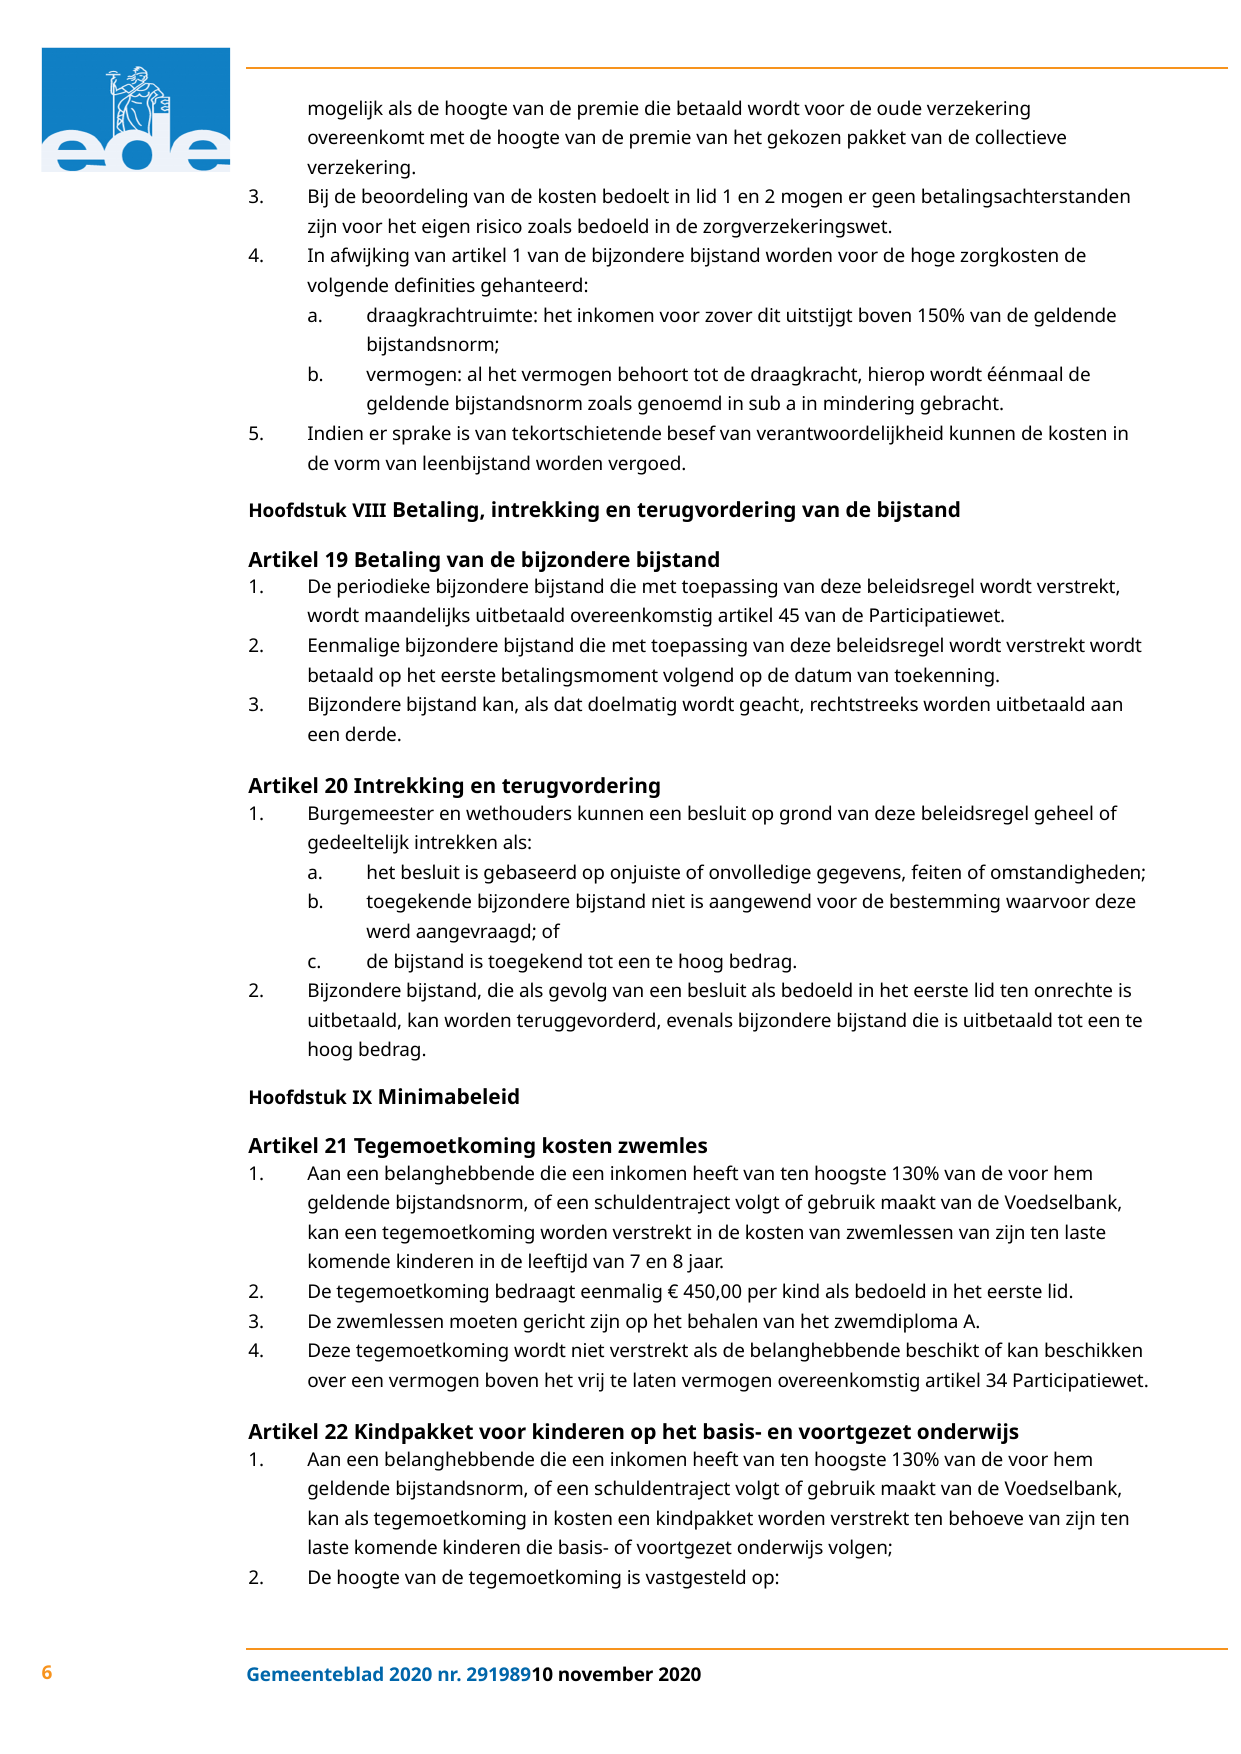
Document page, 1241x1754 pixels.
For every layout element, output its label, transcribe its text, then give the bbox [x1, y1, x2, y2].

list Eenmalige bijzondere bijstand die met toepassing van deze beleidsregel wordt verstrekt wordt betaald op het eerste betalingsmoment volgend op de datum van toekenning. [248, 632, 1152, 688]
picture [41, 47, 231, 172]
list De tegemoetkoming bedraagt eenmalig € 450,00 per kind als bedoeld in het eerste lid. [248, 1278, 1152, 1304]
list vermogen: al het vermogen behoort tot de draagkracht, hierop wordt éénmaal de geldende bijstandsnorm zoals genoemd in sub a in mindering gebracht. [307, 361, 1152, 416]
text Artikel 22 Kindpakket voor kinderen op het basis- en voortgezet onderwijs [248, 1417, 1152, 1446]
list het besluit is gebaseerd op onjuiste of onvolledige gegevens, feiten of omstandigheden; [307, 859, 1152, 885]
text Artikel 20 Intrekking en terugvordering [248, 771, 1152, 800]
text Hoofdstuk VIII Betaling, intrekking en terugvordering van de bijstand [248, 495, 1152, 524]
list mogelijk als de hoogte van de premie die betaald wordt voor de oude verzekering overeenkomt met de hoogte van de premie van het gekozen pakket van de collectieve verzekering. [248, 95, 1152, 180]
list Indien er sprake is van tekortschietende besef van verantwoordelijkheid kunnen de kosten in de vorm van leenbijstand worden vergoed. [248, 420, 1152, 476]
list Bijzondere bijstand kan, als dat doelmatig wordt geacht, rechtstreeks worden uitbetaald aan een derde. [248, 691, 1152, 747]
list Bij de beoordeling van de kosten bedoelt in lid 1 en 2 mogen er geen betalingsachterstanden zijn voor het eigen risico zoals bedoeld in de zorgverzekeringswet. [248, 183, 1152, 239]
list Bijzondere bijstand, die als gevolg van een besluit als bedoeld in het eerste lid ten onrechte is uitbetaald, kan worden teruggevorderd, evenals bijzondere bijstand die is uitbetaald tot een te hoog bedrag. [248, 977, 1152, 1062]
list De periodieke bijzondere bijstand die met toepassing van deze beleidsregel wordt verstrekt, wordt maandelijks uitbetaald overeenkomstig artikel 45 van de Participatiewet. [248, 573, 1152, 628]
list Deze tegemoetkoming wordt niet verstrekt als de belanghebbende beschikt of kan beschikken over een vermogen boven het vrij te laten vermogen overeenkomstig artikel 34 Participatiewet. [248, 1337, 1152, 1393]
text Hoofdstuk IX Minimabeleid [248, 1082, 1152, 1111]
text Artikel 21 Tegemoetkoming kosten zwemles [248, 1131, 1152, 1160]
list draagkrachtruimte: het inkomen voor zover dit uitstijgt boven 150% van de geldende bijstandsnorm; [307, 302, 1152, 357]
text Artikel 19 Betaling van de bijzondere bijstand [248, 545, 1152, 573]
list Aan een belanghebbende die een inkomen heeft van ten hoogste 130% van de voor hem geldende bijstandsnorm, of een schuldentraject volgt of gebruik maakt van de Voedselbank, kan als tegemoetkoming in kosten een kindpakket worden verstrekt ten behoeve van zijn ten laste komende kinderen die basis- of voortgezet onderwijs volgen; [248, 1446, 1152, 1560]
list de bijstand is toegekend tot een te hoog bedrag. [307, 948, 1152, 973]
list Aan een belanghebbende die een inkomen heeft van ten hoogste 130% van de voor hem geldende bijstandsnorm, of een schuldentraject volgt of gebruik maakt van de Voedselbank, kan een tegemoetkoming worden verstrekt in de kosten van zwemlessen van zijn ten laste komende kinderen in de leeftijd van 7 en 8 jaar. [248, 1160, 1152, 1274]
list De zwemlessen moeten gericht zijn op het behalen van het zwemdiploma A. [248, 1308, 1152, 1333]
list In afwijking van artikel 1 van de bijzondere bijstand worden voor de hoge zorgkosten de volgende definities gehanteerd: [248, 243, 1152, 298]
list Burgemeester en wethouders kunnen een besluit op grond van deze beleidsregel geheel of gedeeltelijk intrekken als: [248, 800, 1152, 855]
list De hoogte van de tegemoetkoming is vastgesteld op: [248, 1564, 1152, 1590]
list toegekende bijzondere bijstand niet is aangewend voor de bestemming waarvoor deze werd aangevraagd; of [307, 889, 1152, 944]
